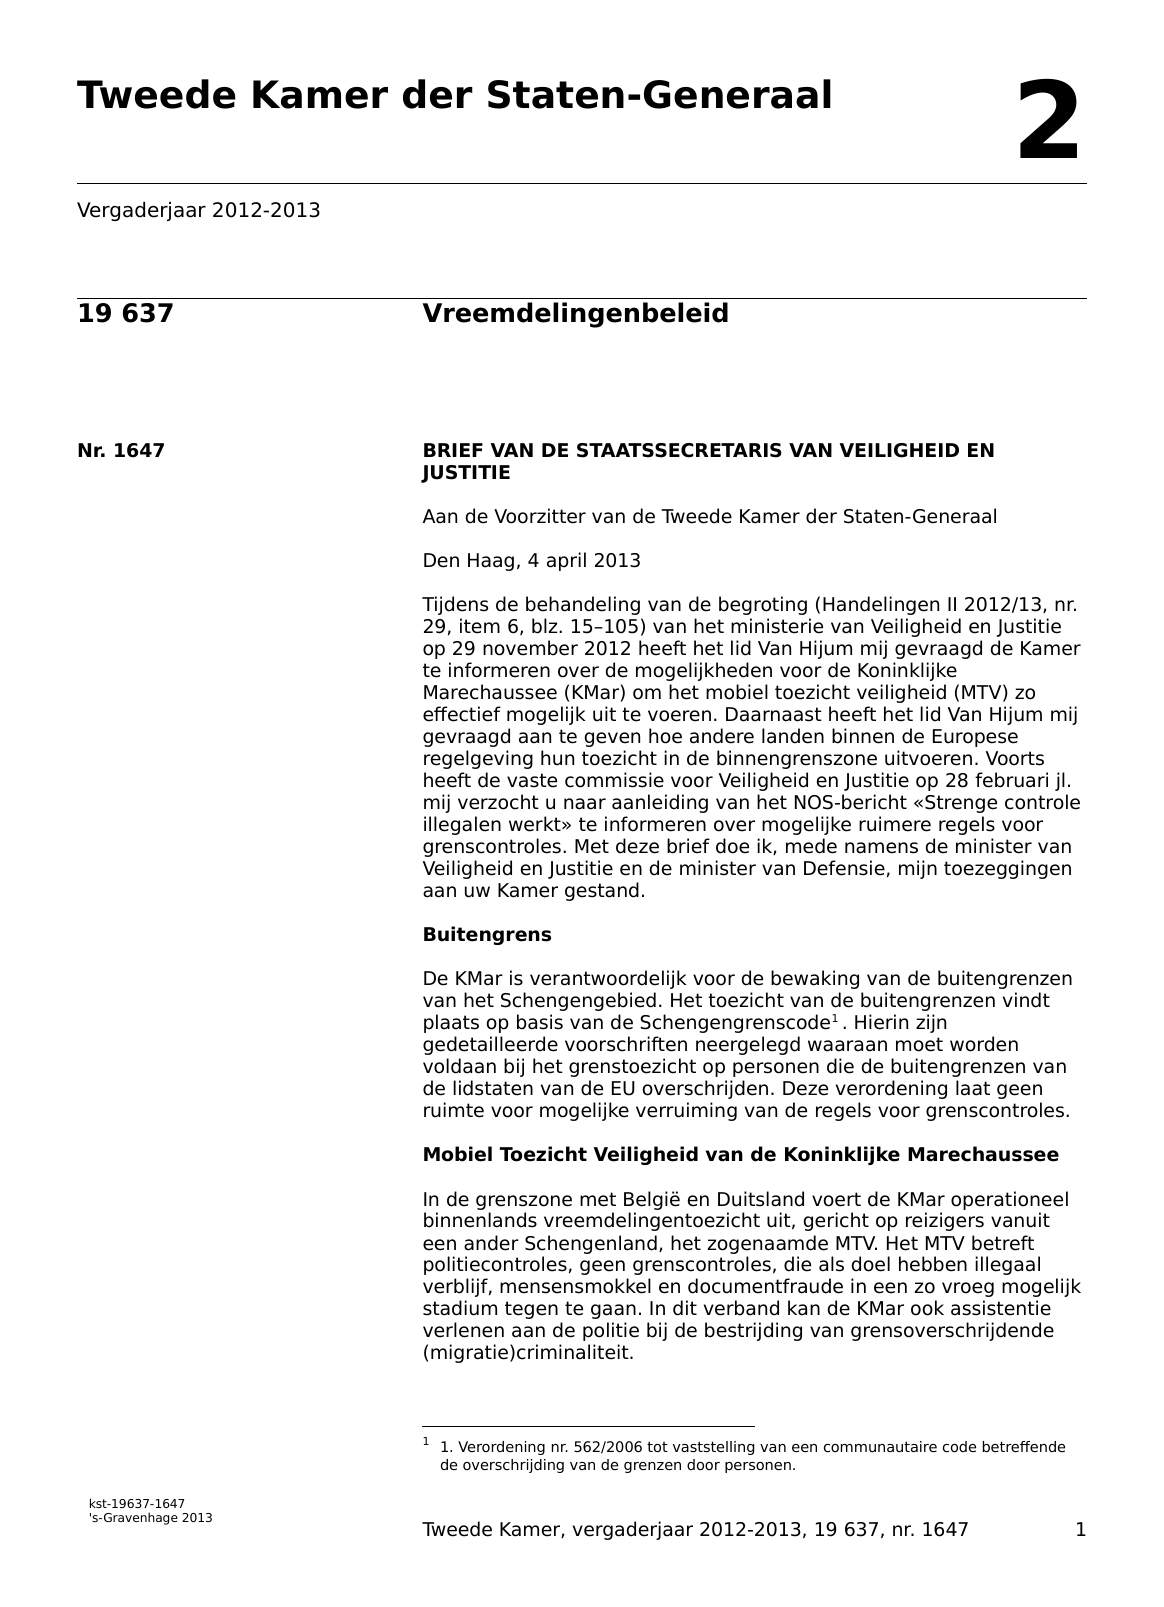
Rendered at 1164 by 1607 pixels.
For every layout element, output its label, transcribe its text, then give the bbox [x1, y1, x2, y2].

subtitle Buitengrens [422, 924, 1087, 946]
text In de grenszone met België en Duitsland voert de KMar operationeel binnenlands vreemdelingentoezicht uit, gericht op reizigers vanuit een ander Schengenland, het zogenaamde MTV. Het MTV betreft politiecontroles, geen grenscontroles, die als doel hebben illegaal verblijf, mensensmokkel en documentfraude in een zo vroeg mogelijk stadium tegen te gaan. In dit verband kan de KMar ook assistentie verlenen aan de politie bij de bestrijding van grensoverschrijdende (migratie)criminaliteit. [422, 1188, 1087, 1364]
subtitle Nr. 1647 BRIEF VAN DE STAATSSECRETARIS VAN VEILIGHEID EN JUSTITIE [77, 440, 1087, 484]
subtitle Mobiel Toezicht Veiligheid van de Koninklijke Marechaussee [422, 1144, 1087, 1166]
subtitle 19 637 Vreemdelingenbeleid [77, 299, 1087, 329]
table_header Tweede Kamer der Staten-Generaal [77, 59, 886, 183]
text Den Haag, 4 april 2013 [422, 550, 1087, 572]
text kst-19637-1647 [88, 1497, 323, 1511]
table_header 2 [886, 59, 1087, 183]
text 's-Gravenhage 2013 [88, 1511, 323, 1525]
text De KMar is verantwoordelijk voor de bewaking van de buitengrenzen van het Schengengebied. Het toezicht van de buitengrenzen vindt plaats op basis van de Schengengrenscode. Hierin zijn gedetailleerde voorschriften neergelegd waaraan moet worden voldaan bij het grenstoezicht op personen die de buitengrenzen van de lidstaten van de EU overschrijden. Deze verordening laat geen ruimte voor mogelijke verruiming van de regels voor grenscontroles. [422, 968, 1087, 1122]
table_cell Vergaderjaar 2012-2013 [77, 184, 1087, 298]
text 1. Verordening nr. 562/2006 tot vaststelling van een communautaire code betreffende de overschrijding van de grenzen door personen. [422, 1435, 1087, 1474]
text Aan de Voorzitter van de Tweede Kamer der Staten-Generaal [422, 506, 1087, 528]
text Tijdens de behandeling van de begroting (Handelingen II 2012/13, nr. 29, item 6, blz. 15–105) van het ministerie van Veiligheid en Justitie op 29 november 2012 heeft het lid Van Hijum mij gevraagd de Kamer te informeren over de mogelijkheden voor de Koninklijke Marechaussee (KMar) om het mobiel toezicht veiligheid (MTV) zo effectief mogelijk uit te voeren. Daarnaast heeft het lid Van Hijum mij gevraagd aan te geven hoe andere landen binnen de Europese regelgeving hun toezicht in de binnengrenszone uitvoeren. Voorts heeft de vaste commissie voor Veiligheid en Justitie op 28 februari jl. mij verzocht u naar aanleiding van het NOS-bericht «Strenge controle illegalen werkt» te informeren over mogelijke ruimere regels voor grenscontroles. Met deze brief doe ik, mede namens de minister van Veiligheid en Justitie en de minister van Defensie, mijn toezeggingen aan uw Kamer gestand. [422, 594, 1087, 902]
